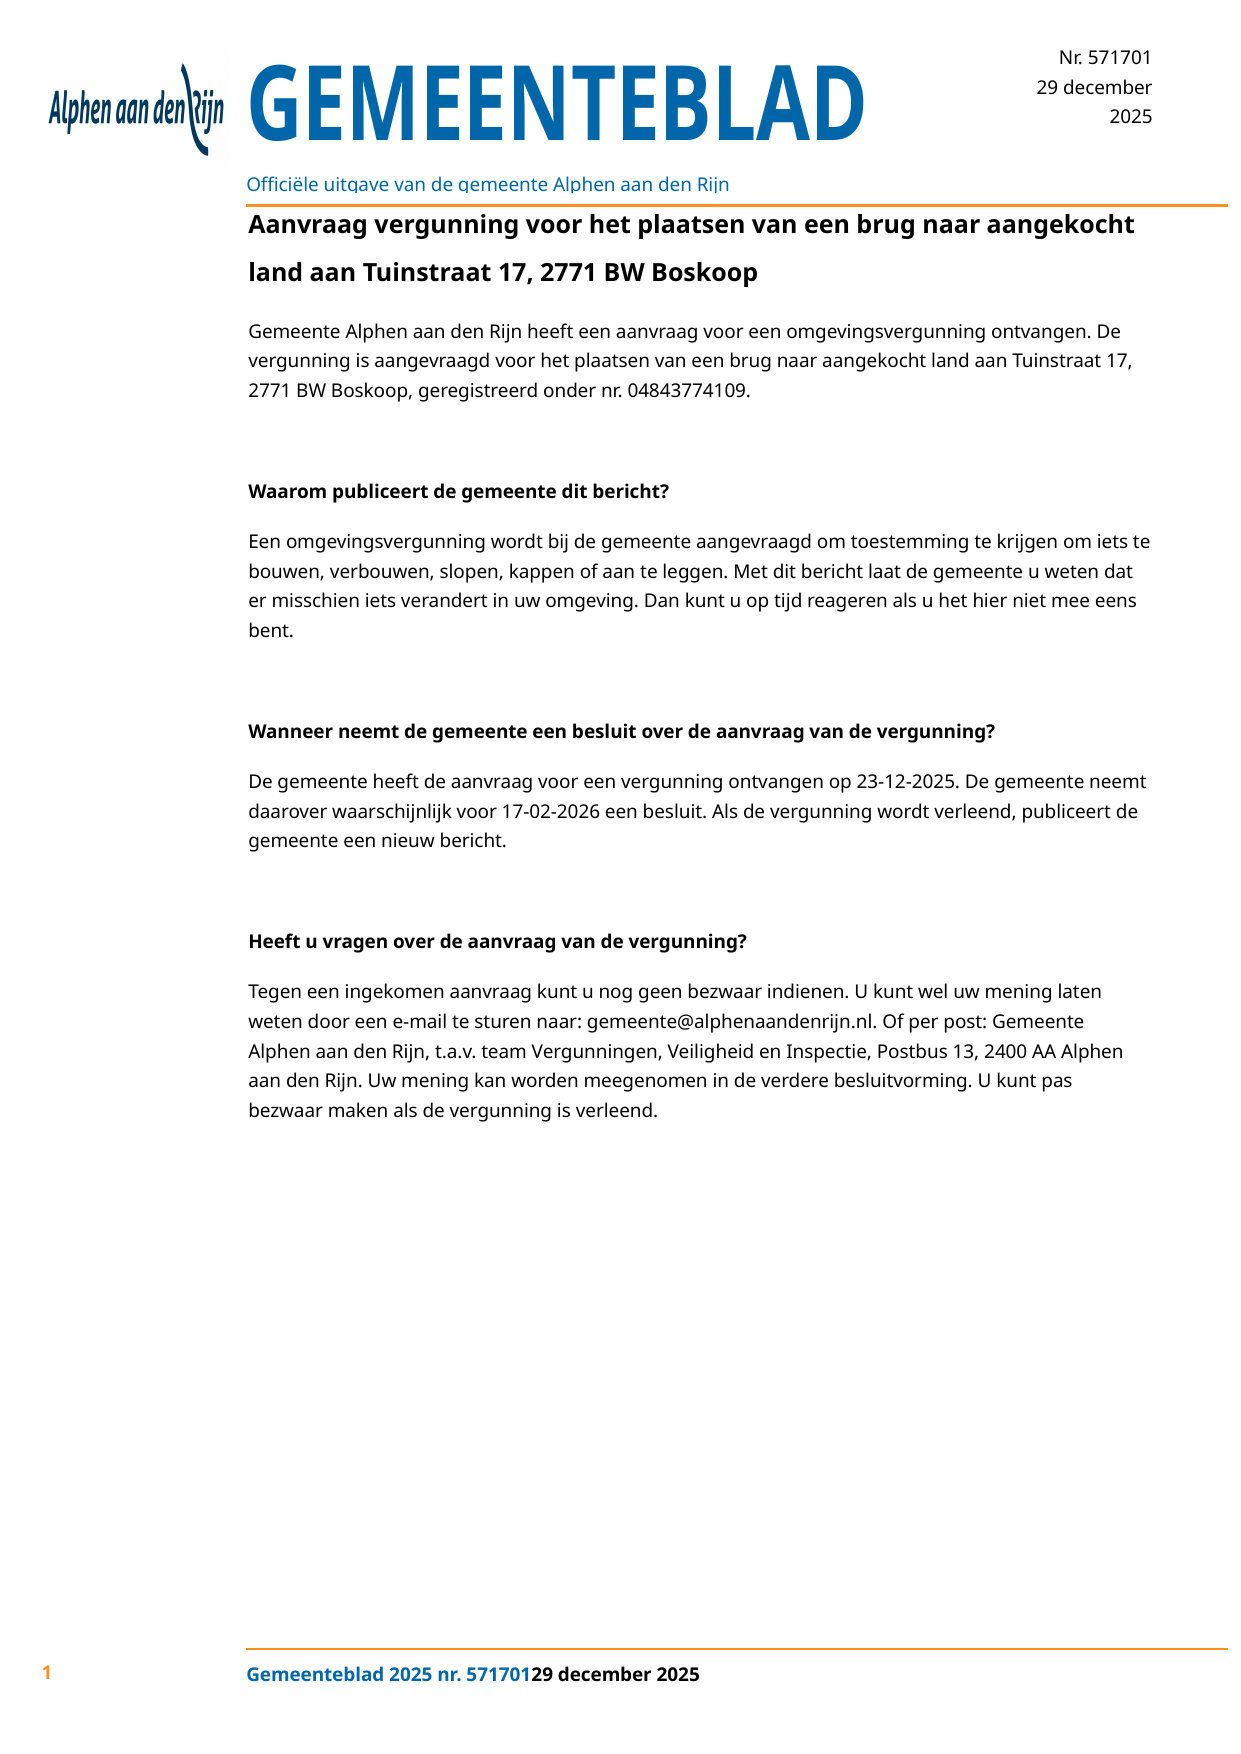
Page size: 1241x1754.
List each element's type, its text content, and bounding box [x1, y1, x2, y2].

text Tegen een ingekomen aanvraag kunt u nog geen bezwaar indienen. U kunt wel uw mening laten weten door een e-mail te sturen naar: gemeente@alphenaandenrijn.nl. Of per post: Gemeente Alphen aan den Rijn, t.a.v. team Vergunningen, Veiligheid en Inspectie, Postbus 13, 2400 AA Alphen aan den Rijn. Uw mening kan worden meegenomen in de verdere besluitvorming. U kunt pas bezwaar maken als de vergunning is verleend. [248, 979, 1152, 1123]
text Gemeente Alphen aan den Rijn heeft een aanvraag voor een omgevingsvergunning ontvangen. De vergunning is aangevraagd voor het plaatsen van een brug naar aangekocht land aan Tuinstraat 17, 2771 BW Boskoop, geregistreerd onder nr. 04843774109. [248, 318, 1152, 403]
text Waarom publiceert de gemeente dit bericht? [248, 478, 1152, 504]
text Wanneer neemt de gemeente een besluit over de aanvraag van de vergunning? [248, 718, 1152, 744]
text Aanvraag vergunning voor het plaatsen van een brug naar aangekocht land aan Tuinstraat 17, 2771 BW Boskoop [248, 207, 1152, 288]
text Een omgevingsvergunning wordt bij de gemeente aangevraagd om toestemming te krijgen om iets te bouwen, verbouwen, slopen, kappen of aan te leggen. Met dit bericht laat de gemeente u weten dat er misschien iets verandert in uw omgeving. Dan kunt u op tijd reageren als u het hier niet mee eens bent. [248, 528, 1152, 643]
text De gemeente heeft de aanvraag voor een vergunning ontvangen op 23-12-2025. De gemeente neemt daarover waarschijnlijk voor 17-02-2026 een besluit. Als de vergunning wordt verleend, publiceert de gemeente een nieuw bericht. [248, 768, 1152, 853]
text Heeft u vragen over de aanvraag van de vergunning? [248, 928, 1152, 954]
picture [41, 47, 231, 172]
